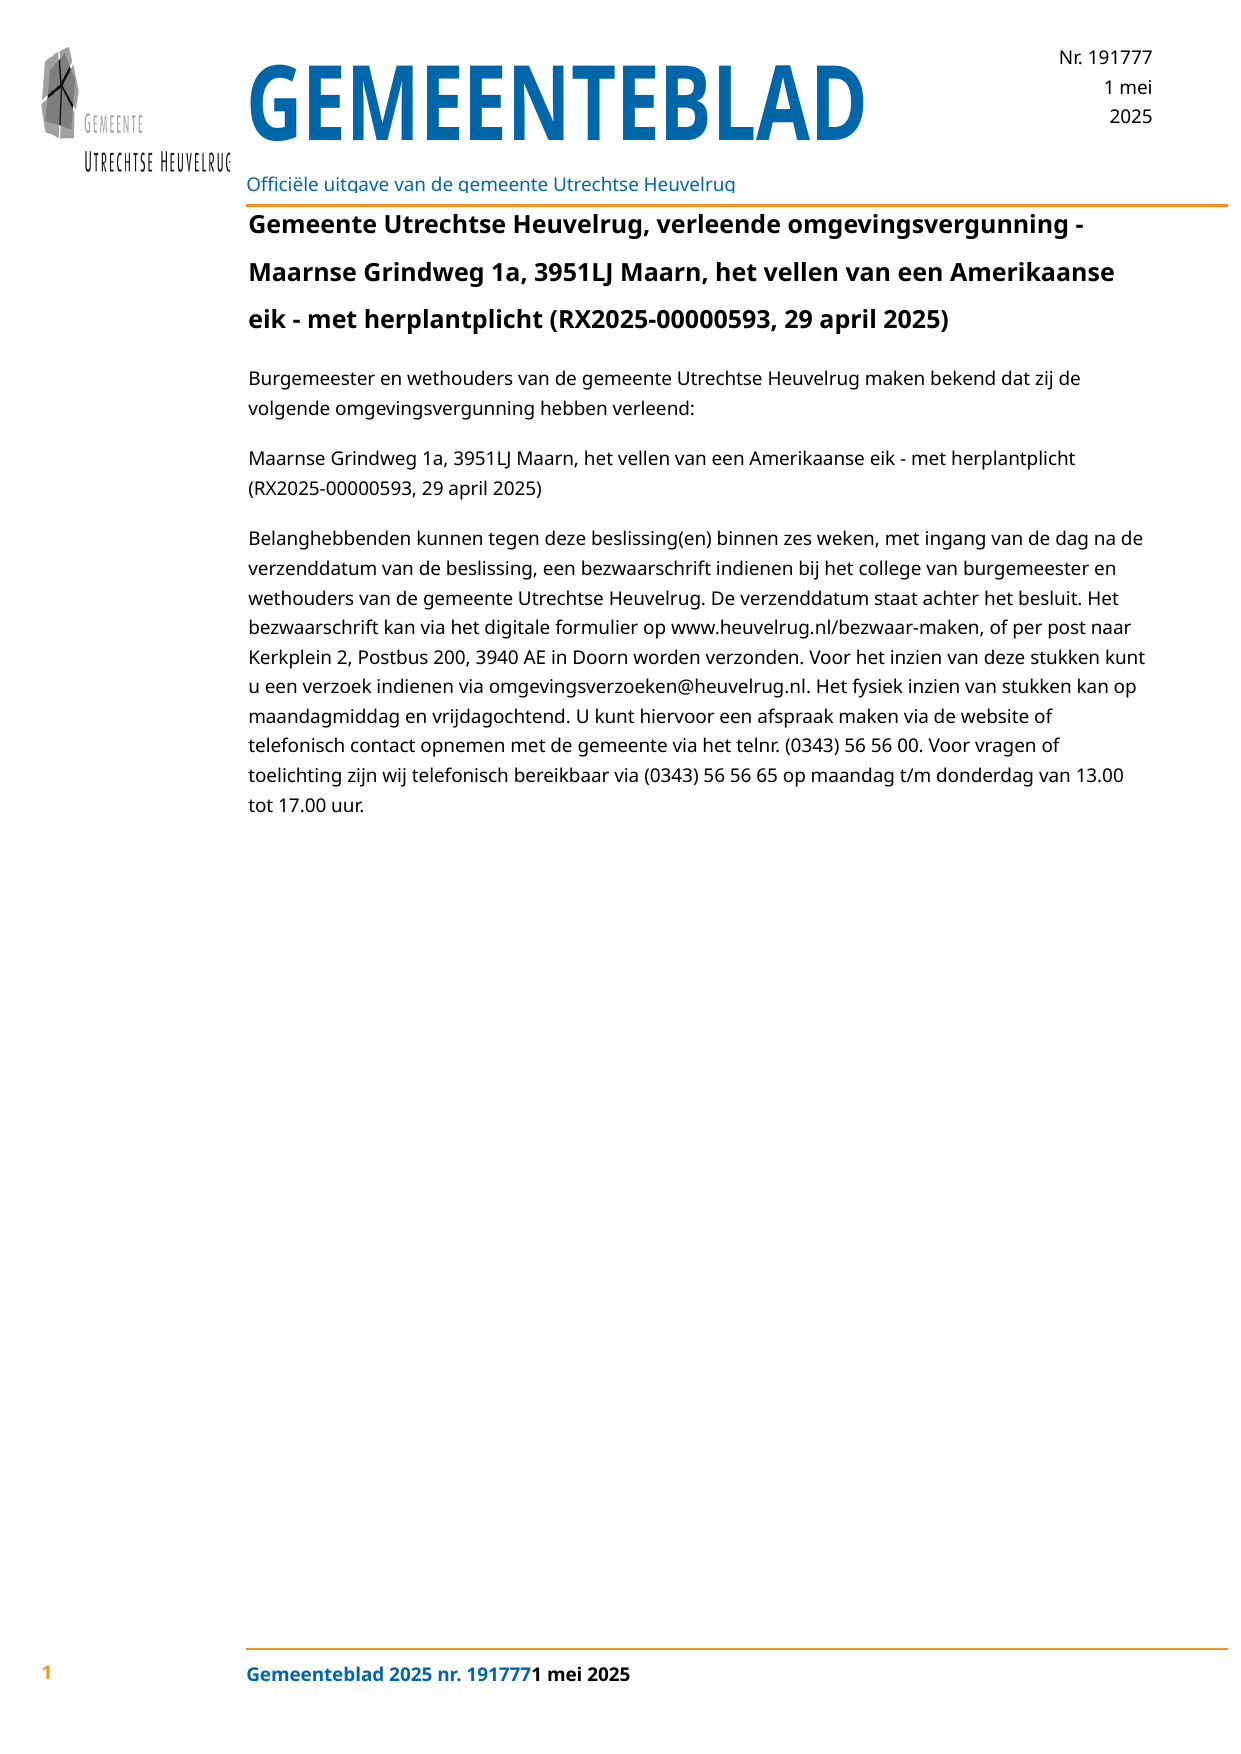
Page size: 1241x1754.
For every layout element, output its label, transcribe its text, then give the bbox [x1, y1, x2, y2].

text Gemeente Utrechtse Heuvelrug, verleende omgevingsvergunning - Maarnse Grindweg 1a, 3951LJ Maarn, het vellen van een Amerikaanse eik - met herplantplicht (RX2025-00000593, 29 april 2025) [248, 207, 1152, 336]
text Maarnse Grindweg 1a, 3951LJ Maarn, het vellen van een Amerikaanse eik - met herplantplicht (RX2025-00000593, 29 april 2025) [248, 446, 1152, 501]
picture [41, 47, 231, 172]
text Burgemeester en wethouders van de gemeente Utrechtse Heuvelrug maken bekend dat zij de volgende omgevingsvergunning hebben verleend: [248, 366, 1152, 421]
text Belanghebbenden kunnen tegen deze beslissing(en) binnen zes weken, met ingang van de dag na de verzenddatum van de beslissing, een bezwaarschrift indienen bij het college van burgemeester en wethouders van de gemeente Utrechtse Heuvelrug. De verzenddatum staat achter het besluit. Het bezwaarschrift kan via het digitale formulier op www.heuvelrug.nl/bezwaar-maken, of per post naar Kerkplein 2, Postbus 200, 3940 AE in Doorn worden verzonden. Voor het inzien van deze stukken kunt u een verzoek indienen via omgevingsverzoeken@heuvelrug.nl. Het fysiek inzien van stukken kan op maandagmiddag en vrijdagochtend. U kunt hiervoor een afspraak maken via de website of telefonisch contact opnemen met de gemeente via het telnr. (0343) 56 56 00. Voor vragen of toelichting zijn wij telefonisch bereikbaar via (0343) 56 56 65 op maandag t/m donderdag van 13.00 tot 17.00 uur. [248, 526, 1152, 817]
